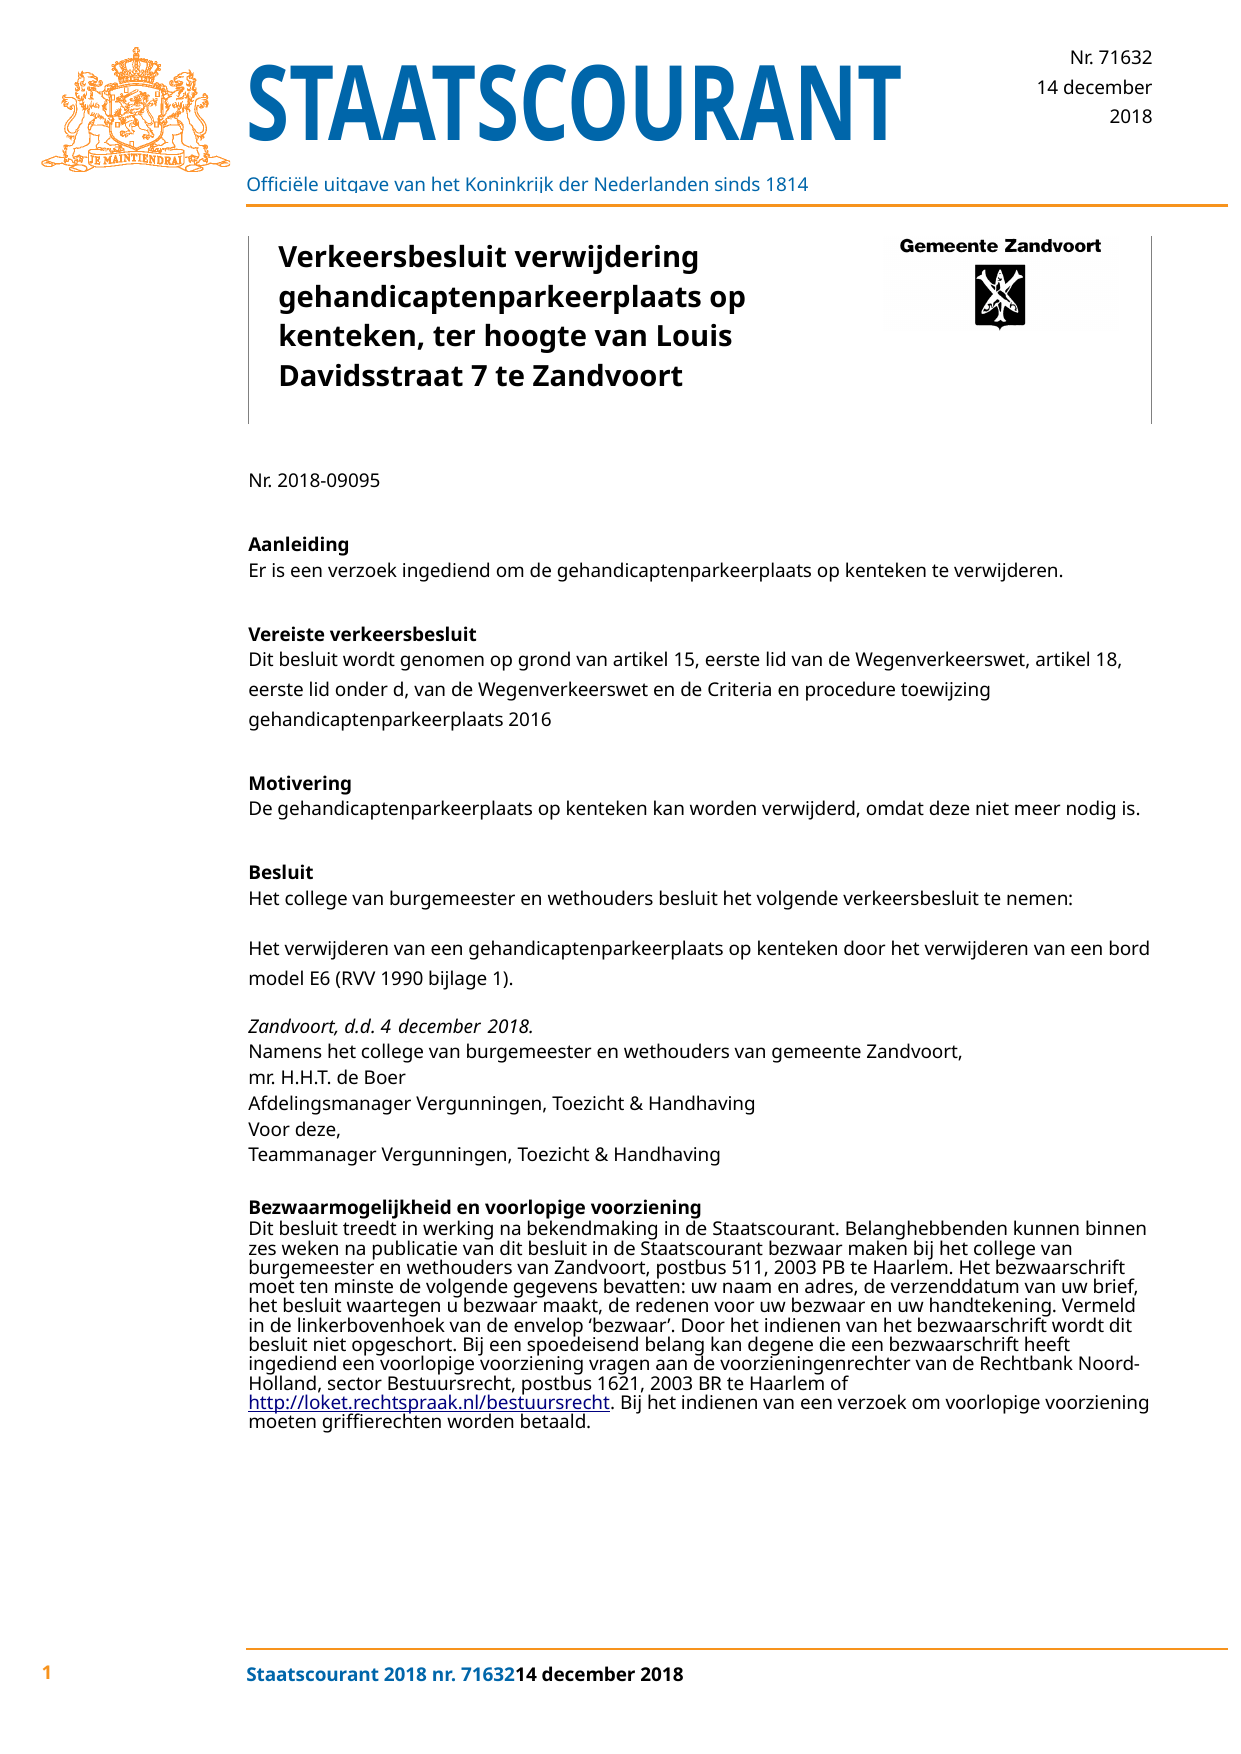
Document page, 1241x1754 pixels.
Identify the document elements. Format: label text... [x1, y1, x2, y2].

text Voor deze, [248, 1116, 1152, 1142]
text Nr. 2018-09095 [248, 467, 1152, 493]
text Er is een verzoek ingediend om de gehandicaptenparkeerplaats op kenteken te verwijderen. [248, 557, 1152, 583]
picture [882, 236, 1119, 331]
text Het college van burgemeester en wethouders besluit het volgende verkeersbesluit te nemen: [248, 885, 1152, 911]
text Dit besluit treedt in werking na bekendmaking in de Staatscourant. Belanghebbenden kunnen binnen zes weken na publicatie van dit besluit in de Staatscourant bezwaar maken bij het college van burgemeester en wethouders van Zandvoort, postbus 511, 2003 PB te Haarlem. Het bezwaarschrift moet ten minste de volgende gegevens bevatten: uw naam en adres, de verzenddatum van uw brief, het besluit waartegen u bezwaar maakt, de redenen voor uw bezwaar en uw handtekening. Vermeld in de linkerbovenhoek van de envelop ‘bezwaar’. Door het indienen van het bezwaarschrift wordt dit besluit niet opgeschort. Bij een spoedeisend belang kan degene die een bezwaarschrift heeft ingediend een voorlopige voorziening vragen aan de voorzieningenrechter van de Rechtbank Noord-Holland, sector Bestuursrecht, postbus 1621, 2003 BR te Haarlem of http://loket.rechtspraak.nl/bestuursrecht. Bij het indienen van een verzoek om voorlopige voorziening moeten griffierechten worden betaald. [248, 1220, 1152, 1432]
text Aanleiding [248, 531, 1152, 557]
table_header [850, 236, 1151, 424]
text Namens het college van burgemeester en wethouders van gemeente Zandvoort, [248, 1039, 1152, 1064]
text Het verwijderen van een gehandicaptenparkeerplaats op kenteken door het verwijderen van een bord model E6 (RVV 1990 bijlage 1). [248, 936, 1152, 991]
text Zandvoort, d.d. 4 december 2018. [248, 1013, 1152, 1039]
picture [41, 47, 231, 172]
text Teammanager Vergunningen, Toezicht & Handhaving [248, 1142, 1152, 1167]
text Vereiste verkeersbesluit [248, 621, 1152, 647]
text Motivering [248, 770, 1152, 796]
text Afdelingsmanager Vergunningen, Toezicht & Handhaving [248, 1090, 1152, 1116]
table_header Verkeersbesluit verwijdering gehandicaptenparkeerplaats op kenteken, ter hoogte van Louis Davidsstraat 7 te Zandvoort [249, 236, 850, 424]
text Dit besluit wordt genomen op grond van artikel 15, eerste lid van de Wegenverkeerswet, artikel 18, eerste lid onder d, van de Wegenverkeerswet en de Criteria en procedure toewijzing gehandicaptenparkeerplaats 2016 [248, 647, 1152, 732]
text Besluit [248, 859, 1152, 885]
text De gehandicaptenparkeerplaats op kenteken kan worden verwijderd, omdat deze niet meer nodig is. [248, 796, 1152, 821]
text Bezwaarmogelijkheid en voorlopige voorziening [248, 1194, 1152, 1220]
text mr. H.H.T. de Boer [248, 1064, 1152, 1090]
